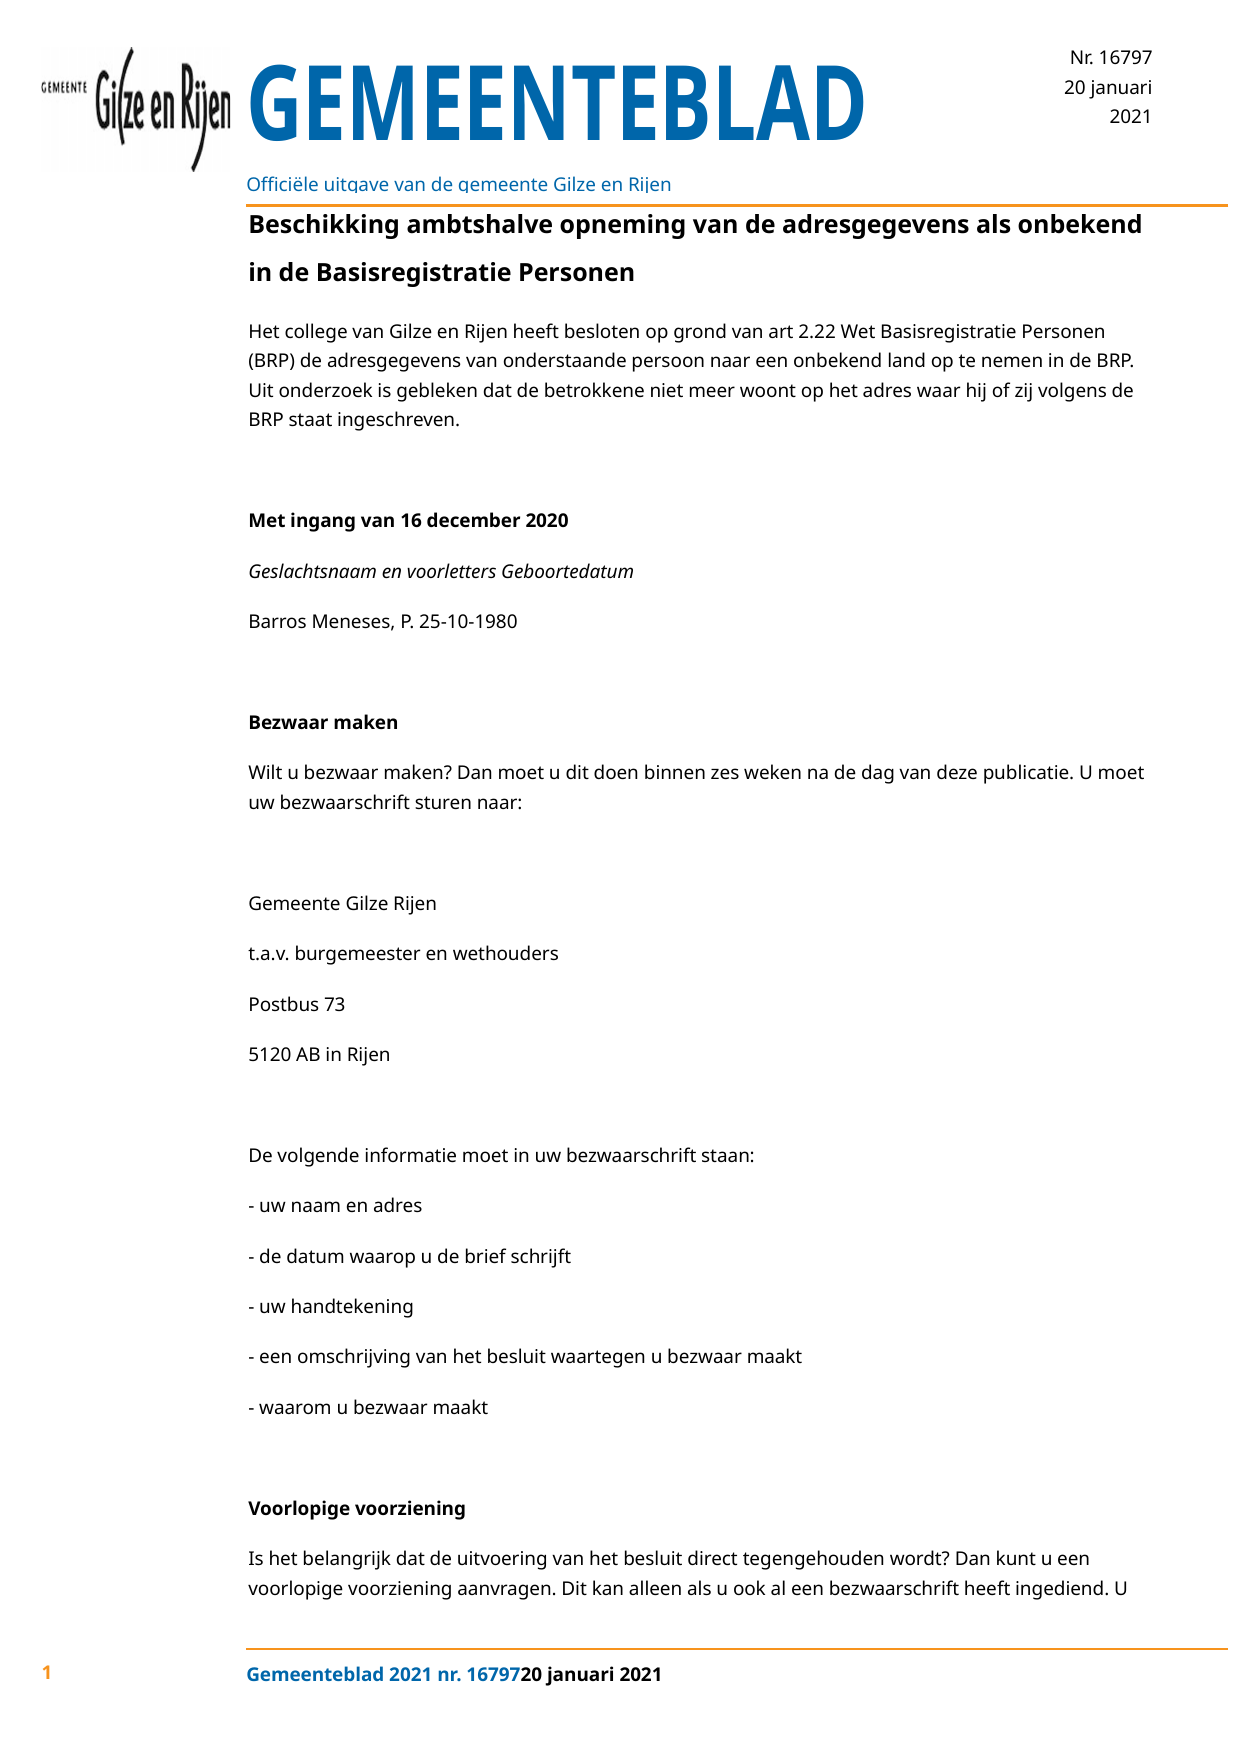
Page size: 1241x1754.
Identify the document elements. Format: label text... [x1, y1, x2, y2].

text Gemeente Gilze Rijen [248, 890, 1152, 916]
text Beschikking ambtshalve opneming van de adresgegevens als onbekend in de Basisregistratie Personen [248, 207, 1152, 288]
text Wilt u bezwaar maken? Dan moet u dit doen binnen zes weken na de dag van deze publicatie. U moet uw bezwaarschrift sturen naar: [248, 759, 1152, 815]
text Bezwaar maken [248, 709, 1152, 735]
text De volgende informatie moet in uw bezwaarschrift staan: [248, 1142, 1152, 1168]
text - de datum waarop u de brief schrijft [248, 1243, 1152, 1269]
text Geslachtsnaam en voorletters Geboortedatum [248, 558, 1152, 584]
text - uw naam en adres [248, 1192, 1152, 1218]
picture [41, 47, 231, 172]
text Barros Meneses, P. 25-10-1980 [248, 608, 1152, 634]
text Het college van Gilze en Rijen heeft besloten op grond van art 2.22 Wet Basisregistratie Personen (BRP) de adresgegevens van onderstaande persoon naar een onbekend land op te nemen in de BRP. Uit onderzoek is gebleken dat de betrokkene niet meer woont op het adres waar hij of zij volgens de BRP staat ingeschreven. [248, 318, 1152, 432]
text t.a.v. burgemeester en wethouders [248, 940, 1152, 966]
text - een omschrijving van het besluit waartegen u bezwaar maakt [248, 1344, 1152, 1369]
text Is het belangrijk dat de uitvoering van het besluit direct tegengehouden wordt? Dan kunt u een voorlopige voorziening aanvragen. Dit kan alleen als u ook al een bezwaarschrift heeft ingediend. U [248, 1545, 1152, 1601]
text - uw handtekening [248, 1293, 1152, 1319]
text 5120 AB in Rijen [248, 1041, 1152, 1067]
text - waarom u bezwaar maakt [248, 1394, 1152, 1420]
text Met ingang van 16 december 2020 [248, 507, 1152, 533]
text Voorlopige voorziening [248, 1495, 1152, 1521]
text Postbus 73 [248, 991, 1152, 1017]
